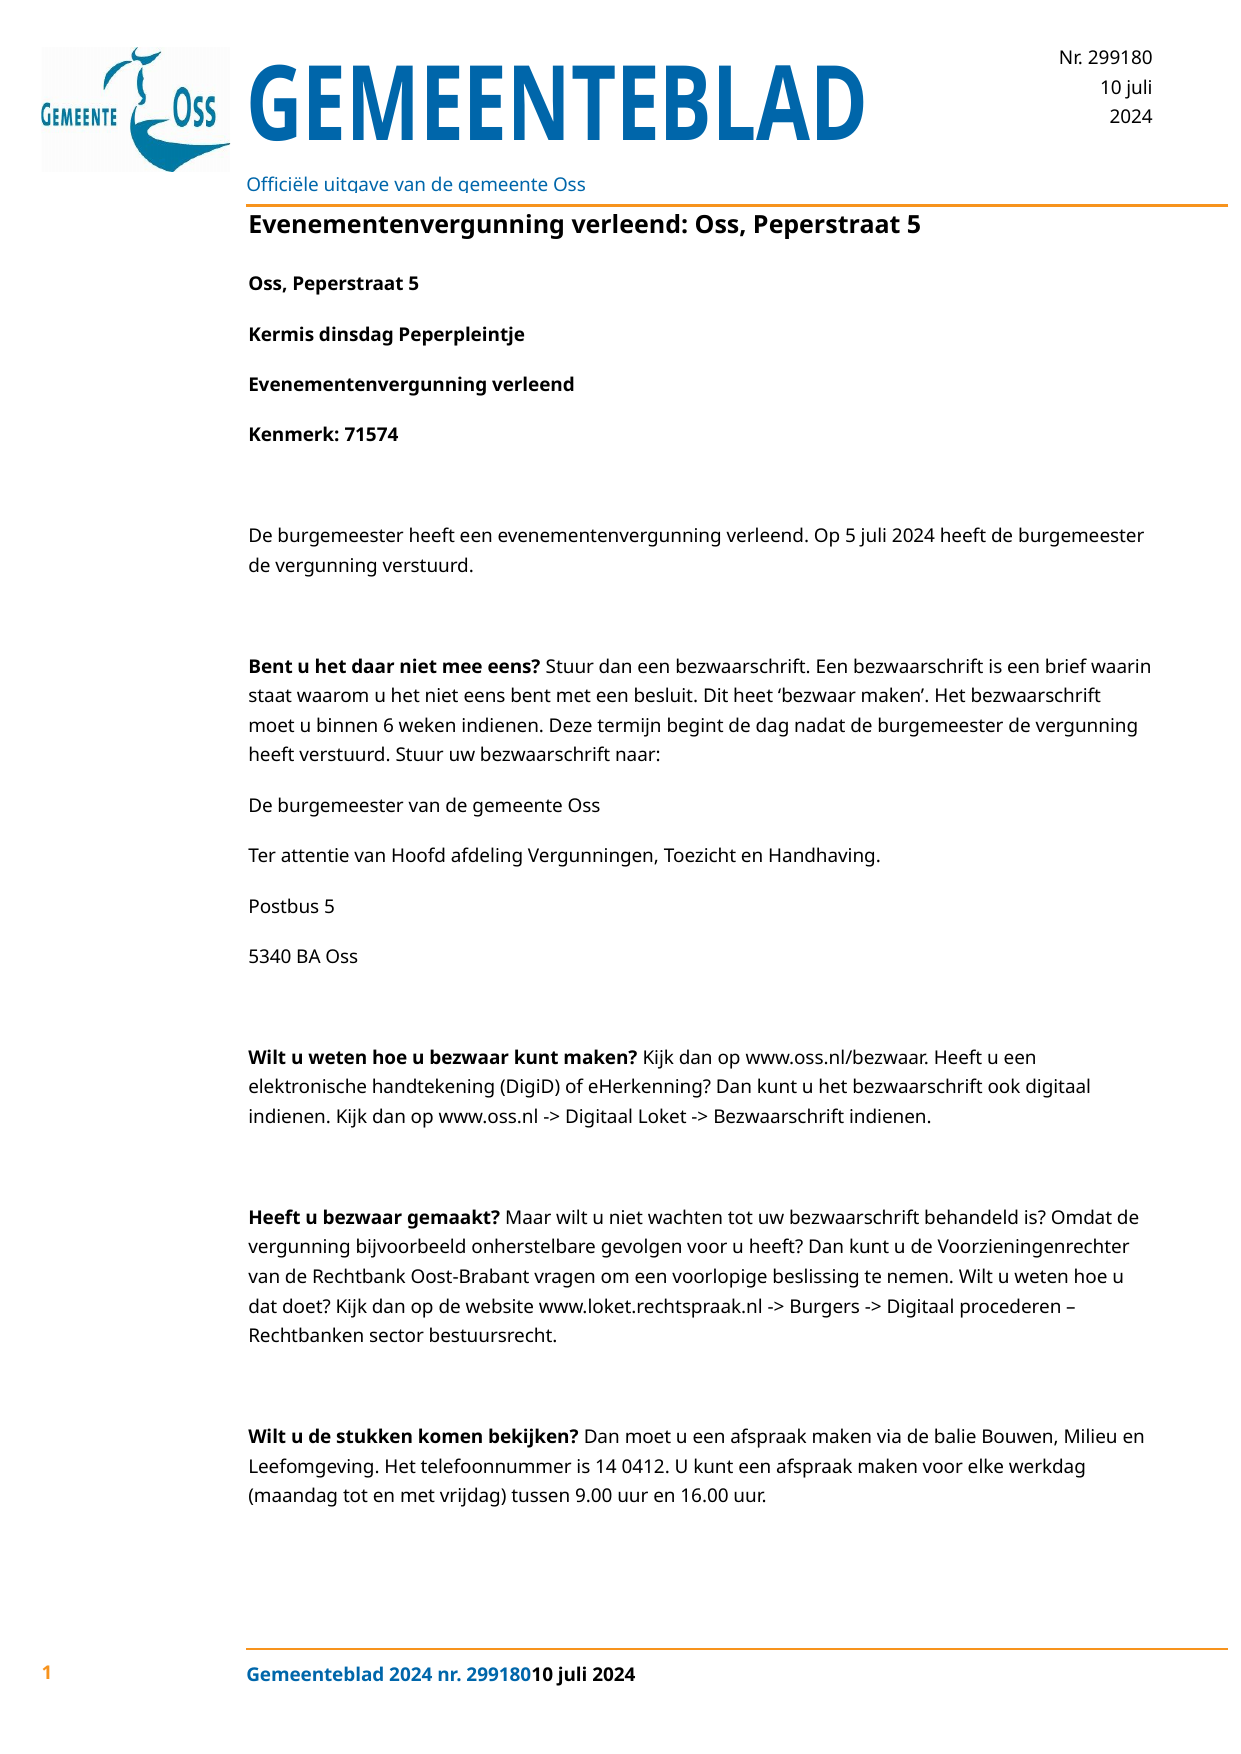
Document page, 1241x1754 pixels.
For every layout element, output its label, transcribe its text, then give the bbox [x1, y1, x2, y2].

text Kenmerk: 71574 [248, 422, 1152, 447]
text Bent u het daar niet mee eens? Stuur dan een bezwaarschrift. Een bezwaarschrift is een brief waarin staat waarom u het niet eens bent met een besluit. Dit heet ‘bezwaar maken’. Het bezwaarschrift moet u binnen 6 weken indienen. Deze termijn begint de dag nadat de burgemeester de vergunning heeft verstuurd. Stuur uw bezwaarschrift naar: [248, 653, 1152, 767]
text De burgemeester van de gemeente Oss [248, 792, 1152, 818]
text De burgemeester heeft een evenementenvergunning verleend. Op 5 juli 2024 heeft de burgemeester de vergunning verstuurd. [248, 522, 1152, 578]
text Postbus 5 [248, 893, 1152, 918]
text Oss, Peperstraat 5 [248, 270, 1152, 296]
text Wilt u weten hoe u bezwaar kunt maken? Kijk dan op www.oss.nl/bezwaar. Heeft u een elektronische handtekening (DigiD) of eHerkenning? Dan kunt u het bezwaarschrift ook digitaal indienen. Kijk dan op www.oss.nl -> Digitaal Loket -> Bezwaarschrift indienen. [248, 1044, 1152, 1129]
text Heeft u bezwaar gemaakt? Maar wilt u niet wachten tot uw bezwaarschrift behandeld is? Omdat de vergunning bijvoorbeeld onherstelbare gevolgen voor u heeft? Dan kunt u de Voorzieningenrechter van de Rechtbank Oost-Brabant vragen om een voorlopige beslissing te nemen. Wilt u weten hoe u dat doet? Kijk dan op de website www.loket.rechtspraak.nl -> Burgers -> Digitaal procederen – Rechtbanken sector bestuursrecht. [248, 1204, 1152, 1348]
text Ter attentie van Hoofd afdeling Vergunningen, Toezicht en Handhaving. [248, 842, 1152, 868]
text Wilt u de stukken komen bekijken? Dan moet u een afspraak maken via de balie Bouwen, Milieu en Leefomgeving. Het telefoonnummer is 14 0412. U kunt een afspraak maken voor elke werkdag (maandag tot en met vrijdag) tussen 9.00 uur en 16.00 uur. [248, 1423, 1152, 1508]
text 5340 BA Oss [248, 943, 1152, 969]
text Evenementenvergunning verleend [248, 371, 1152, 397]
text Evenementenvergunning verleend: Oss, Peperstraat 5 [248, 207, 1152, 241]
picture [41, 47, 231, 172]
text Kermis dinsdag Peperpleintje [248, 321, 1152, 346]
